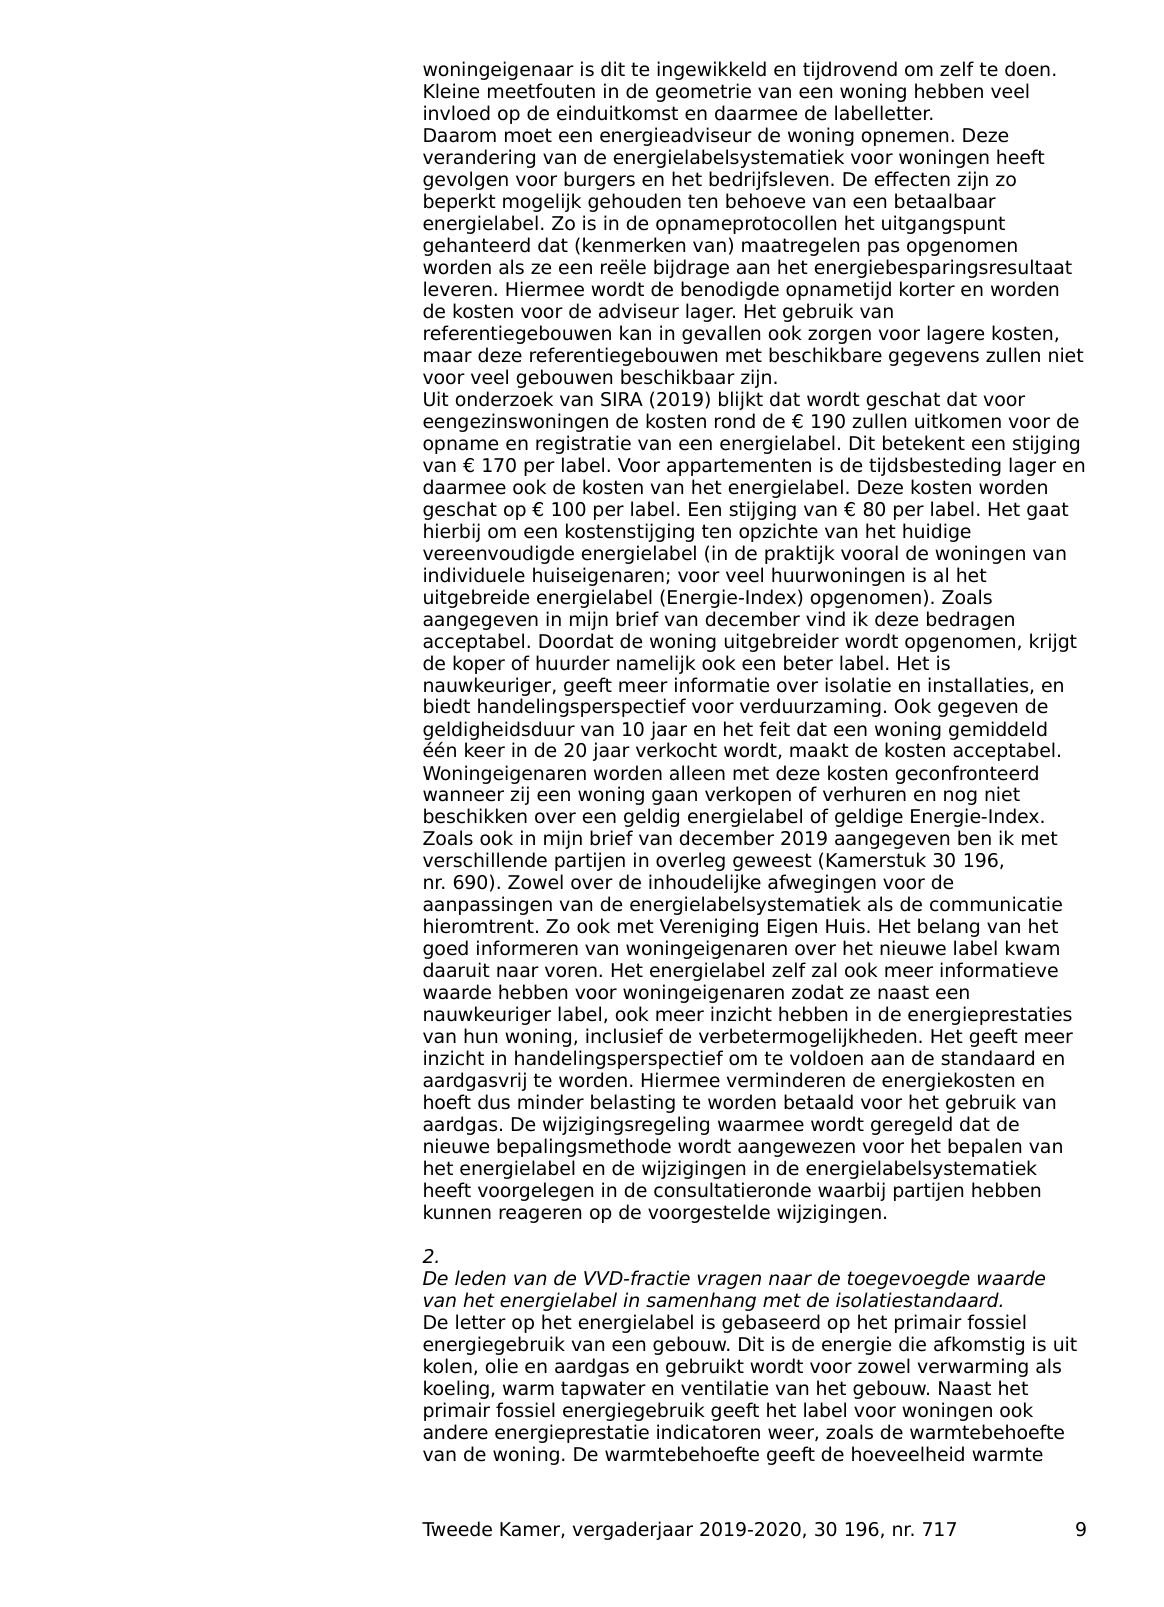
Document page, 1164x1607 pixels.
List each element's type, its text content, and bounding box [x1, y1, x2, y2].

text De leden van de VVD-fractie vragen naar de toegevoegde waarde van het energielabel in samenhang met de isolatiestandaard. [422, 1268, 1087, 1312]
text Uit onderzoek van SIRA (2019) blijkt dat wordt geschat dat voor eengezinswoningen de kosten rond de € 190 zullen uitkomen voor de opname en registratie van een energielabel. Dit betekent een stijging van € 170 per label. Voor appartementen is de tijdsbesteding lager en daarmee ook de kosten van het energielabel. Deze kosten worden geschat op € 100 per label. Een stijging van € 80 per label. Het gaat hierbij om een kostenstijging ten opzichte van het huidige vereenvoudigde energielabel (in de praktijk vooral de woningen van individuele huiseigenaren; voor veel huurwoningen is al het uitgebreide energielabel (Energie-Index) opgenomen). Zoals aangegeven in mijn brief van december vind ik deze bedragen acceptabel. Doordat de woning uitgebreider wordt opgenomen, krijgt de koper of huurder namelijk ook een beter label. Het is nauwkeuriger, geeft meer informatie over isolatie en installaties, en biedt handelingsperspectief voor verduurzaming. Ook gegeven de geldigheidsduur van 10 jaar en het feit dat een woning gemiddeld één keer in de 20 jaar verkocht wordt, maakt de kosten acceptabel. Woningeigenaren worden alleen met deze kosten geconfronteerd wanneer zij een woning gaan verkopen of verhuren en nog niet beschikken over een geldig energielabel of geldige Energie-Index. [422, 389, 1087, 828]
text Daarom moet een energieadviseur de woning opnemen. Deze verandering van de energielabelsystematiek voor woningen heeft gevolgen voor burgers en het bedrijfsleven. De effecten zijn zo beperkt mogelijk gehouden ten behoeve van een betaalbaar energielabel. Zo is in de opnameprotocollen het uitgangspunt gehanteerd dat (kenmerken van) maatregelen pas opgenomen worden als ze een reële bijdrage aan het energiebesparingsresultaat leveren. Hiermee wordt de benodigde opnametijd korter en worden de kosten voor de adviseur lager. Het gebruik van referentiegebouwen kan in gevallen ook zorgen voor lagere kosten, maar deze referentiegebouwen met beschikbare gegevens zullen niet voor veel gebouwen beschikbaar zijn. [422, 125, 1087, 389]
text Zoals ook in mijn brief van december 2019 aangegeven ben ik met verschillende partijen in overleg geweest (Kamerstuk 30 196, nr. 690). Zowel over de inhoudelijke afwegingen voor de aanpassingen van de energielabelsystematiek als de communicatie hieromtrent. Zo ook met Vereniging Eigen Huis. Het belang van het goed informeren van woningeigenaren over het nieuwe label kwam daaruit naar voren. Het energielabel zelf zal ook meer informatieve waarde hebben voor woningeigenaren zodat ze naast een nauwkeuriger label, ook meer inzicht hebben in de energieprestaties van hun woning, inclusief de verbetermogelijkheden. Het geeft meer inzicht in handelingsperspectief om te voldoen aan de standaard en aardgasvrij te worden. Hiermee verminderen de energiekosten en hoeft dus minder belasting te worden betaald voor het gebruik van aardgas. De wijzigingsregeling waarmee wordt geregeld dat de nieuwe bepalingsmethode wordt aangewezen voor het bepalen van het energielabel en de wijzigingen in de energielabelsystematiek heeft voorgelegen in de consultatieronde waarbij partijen hebben kunnen reageren op de voorgestelde wijzigingen. [422, 828, 1087, 1224]
text De letter op het energielabel is gebaseerd op het primair fossiel energiegebruik van een gebouw. Dit is de energie die afkomstig is uit kolen, olie en aardgas en gebruikt wordt voor zowel verwarming als koeling, warm tapwater en ventilatie van het gebouw. Naast het primair fossiel energiegebruik geeft het label voor woningen ook andere energieprestatie indicatoren weer, zoals de warmtebehoefte van de woning. De warmtebehoefte geeft de hoeveelheid warmte [422, 1312, 1087, 1466]
text woningeigenaar is dit te ingewikkeld en tijdrovend om zelf te doen. Kleine meetfouten in de geometrie van een woning hebben veel invloed op de einduitkomst en daarmee de labelletter. [422, 59, 1087, 125]
text 2. [422, 1246, 1087, 1268]
